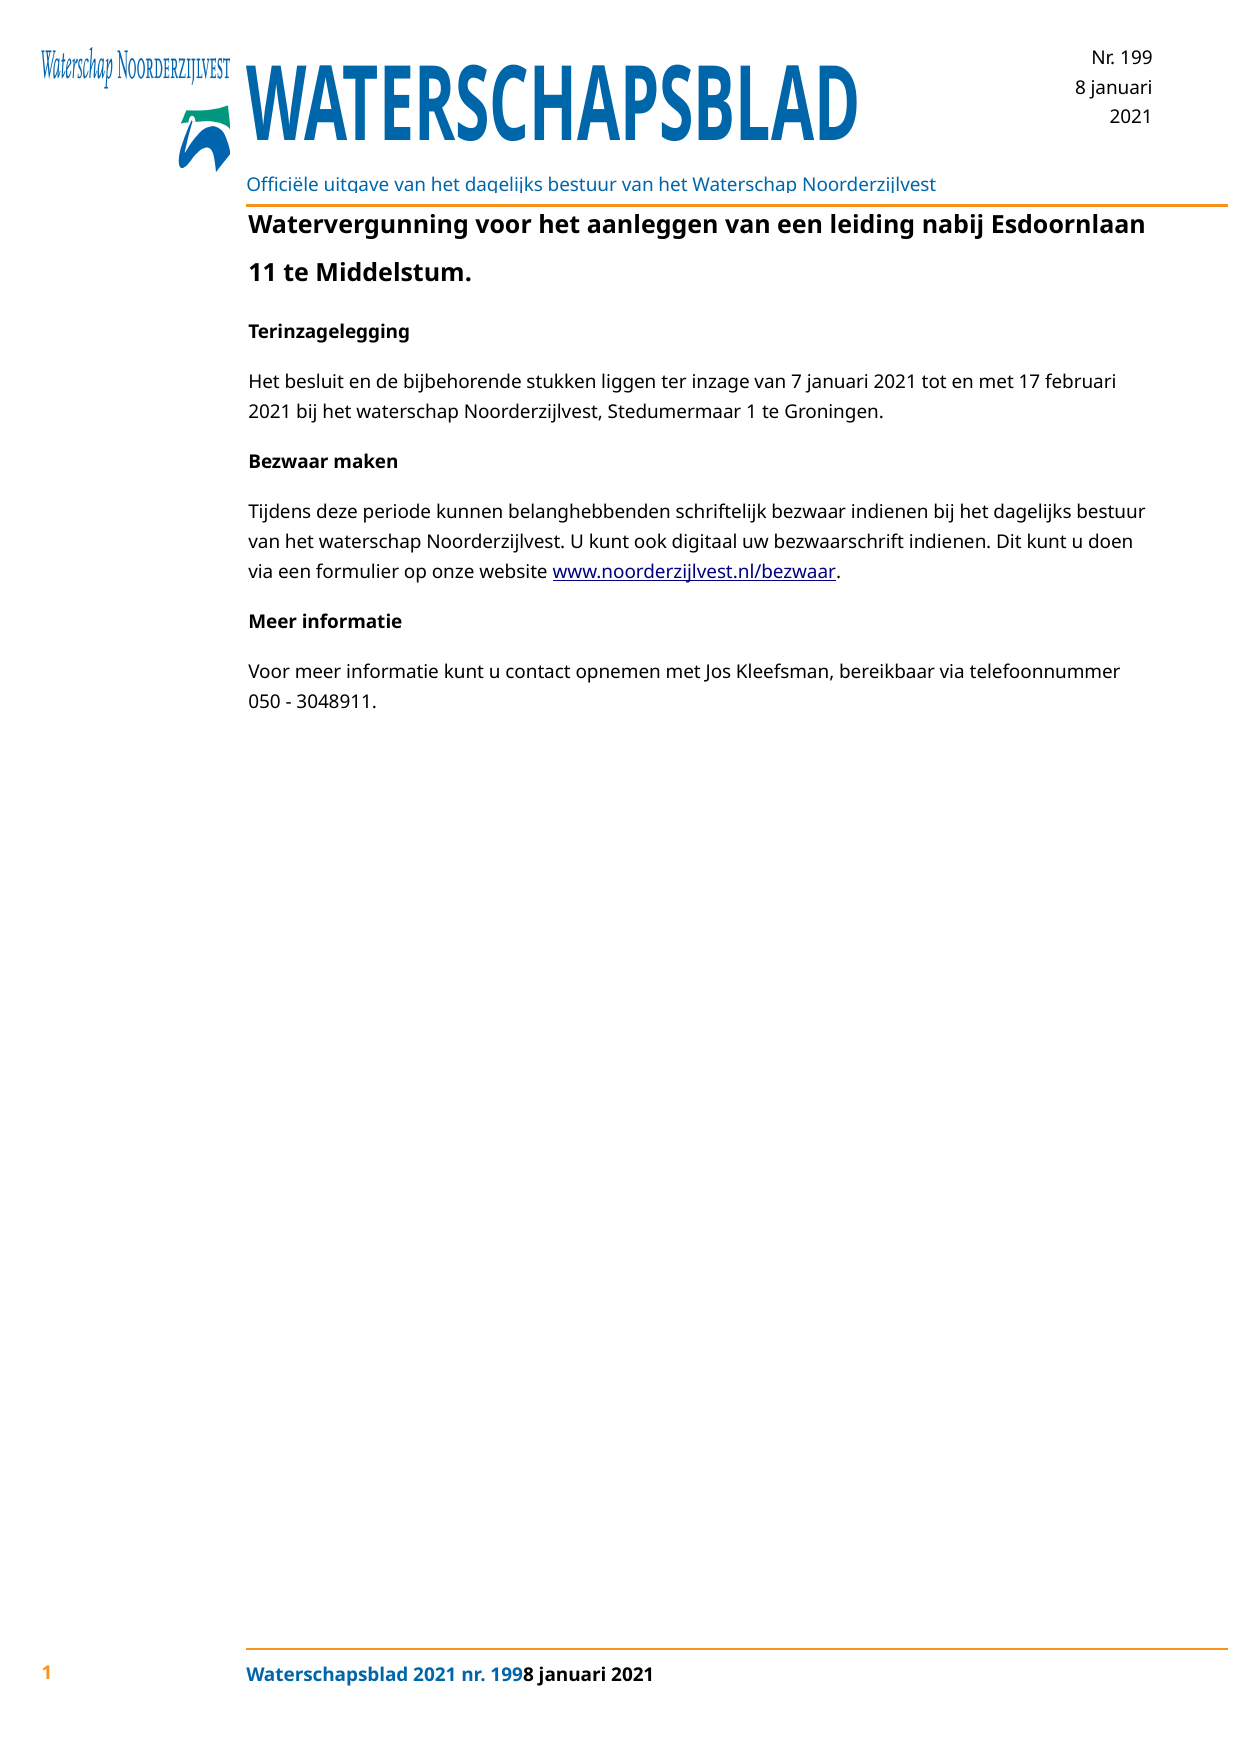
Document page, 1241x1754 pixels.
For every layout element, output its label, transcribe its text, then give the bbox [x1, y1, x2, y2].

text Terinzagelegging [248, 318, 1152, 344]
text Het besluit en de bijbehorende stukken liggen ter inzage van 7 januari 2021 tot en met 17 februari 2021 bij het waterschap Noorderzijlvest, Stedumermaar 1 te Groningen. [248, 368, 1152, 424]
text Tijdens deze periode kunnen belanghebbenden schriftelijk bezwaar indienen bij het dagelijks bestuur van het waterschap Noorderzijlvest. U kunt ook digitaal uw bezwaarschrift indienen. Dit kunt u doen via een formulier op onze website www.noorderzijlvest.nl/bezwaar. [248, 499, 1152, 584]
picture [41, 47, 231, 172]
text Watervergunning voor het aanleggen van een leiding nabij Esdoornlaan 11 te Middelstum. [248, 207, 1152, 288]
text Voor meer informatie kunt u contact opnemen met Jos Kleefsman, bereikbaar via telefoonnummer 050 - 3048911. [248, 659, 1152, 714]
text Bezwaar maken [248, 448, 1152, 474]
text Meer informatie [248, 608, 1152, 634]
